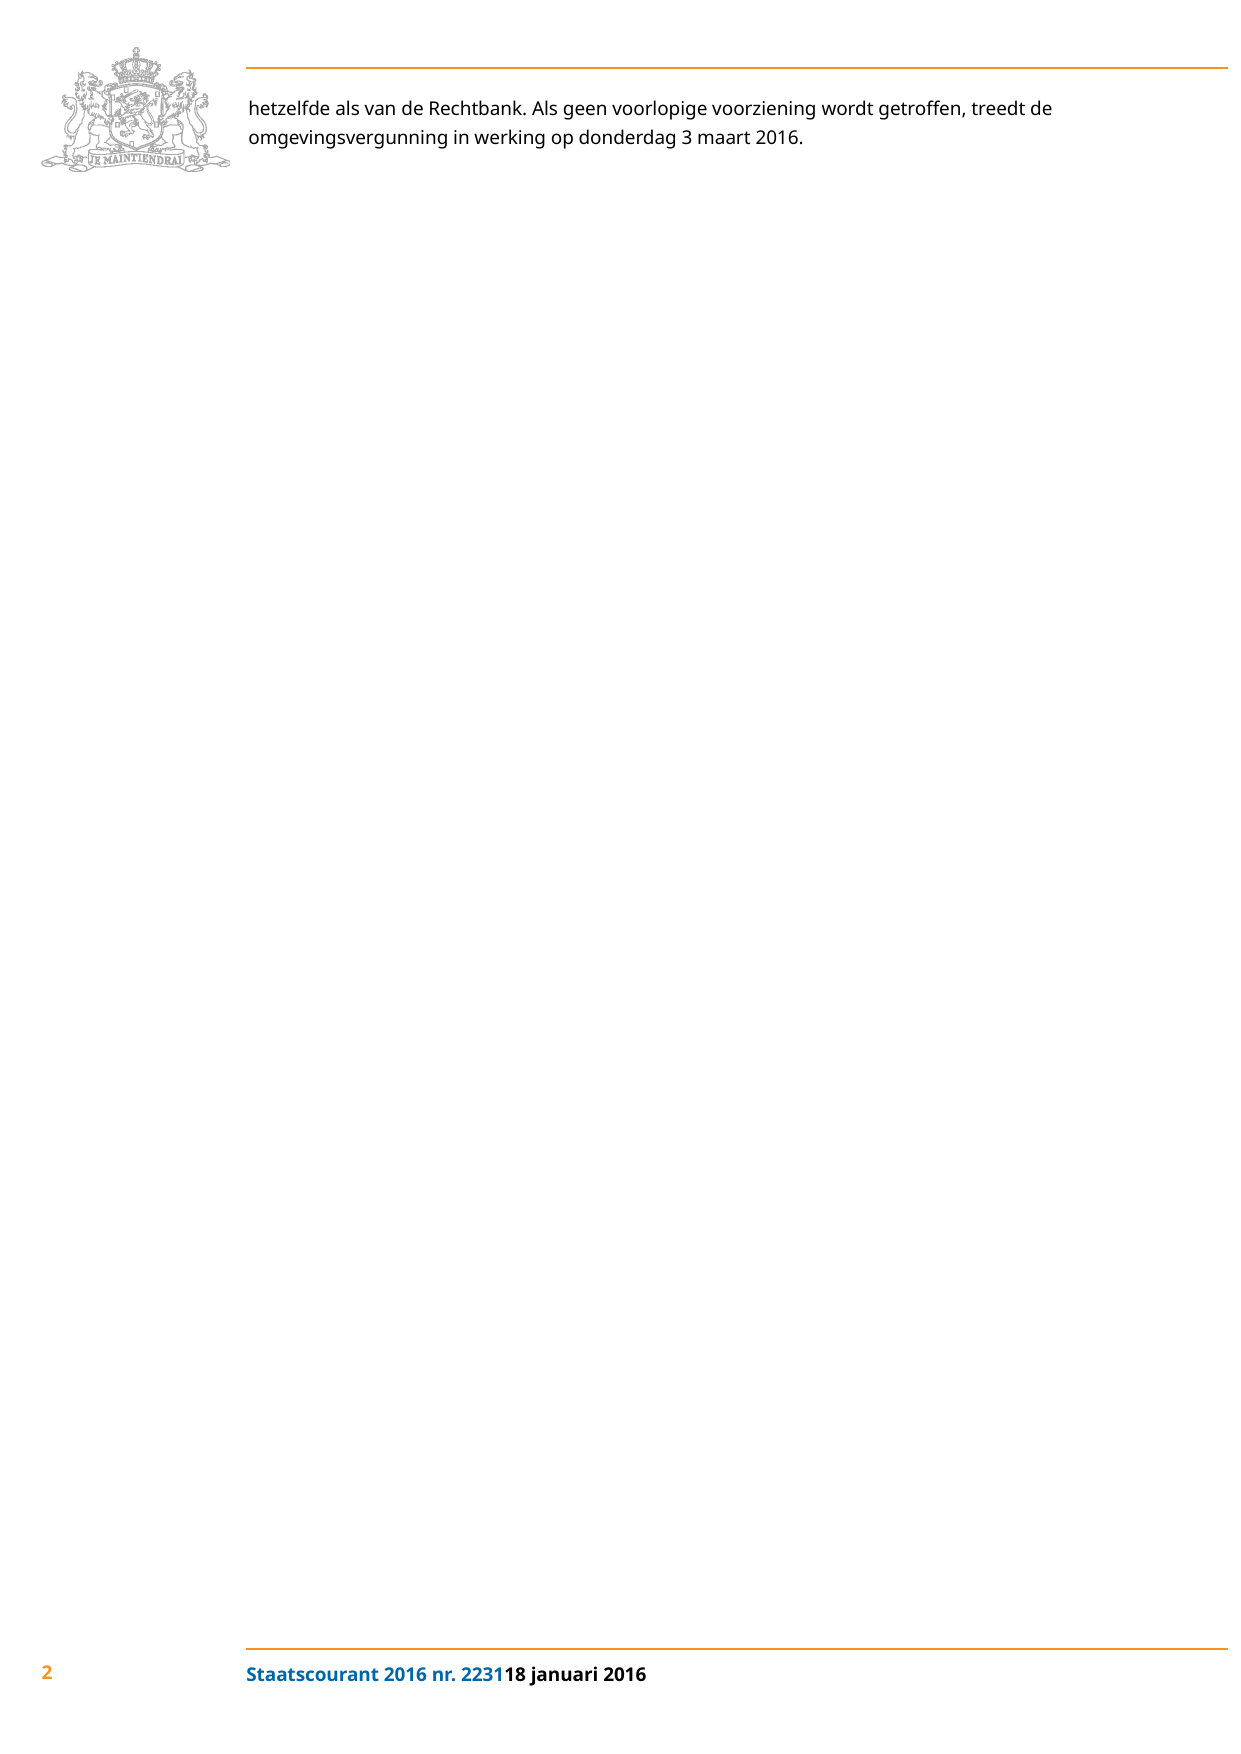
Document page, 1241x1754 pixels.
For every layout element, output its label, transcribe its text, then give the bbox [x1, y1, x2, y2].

picture [41, 47, 231, 172]
text hetzelfde als van de Rechtbank. Als geen voorlopige voorziening wordt getroffen, treedt de omgevingsvergunning in werking op donderdag 3 maart 2016. [248, 95, 1152, 150]
